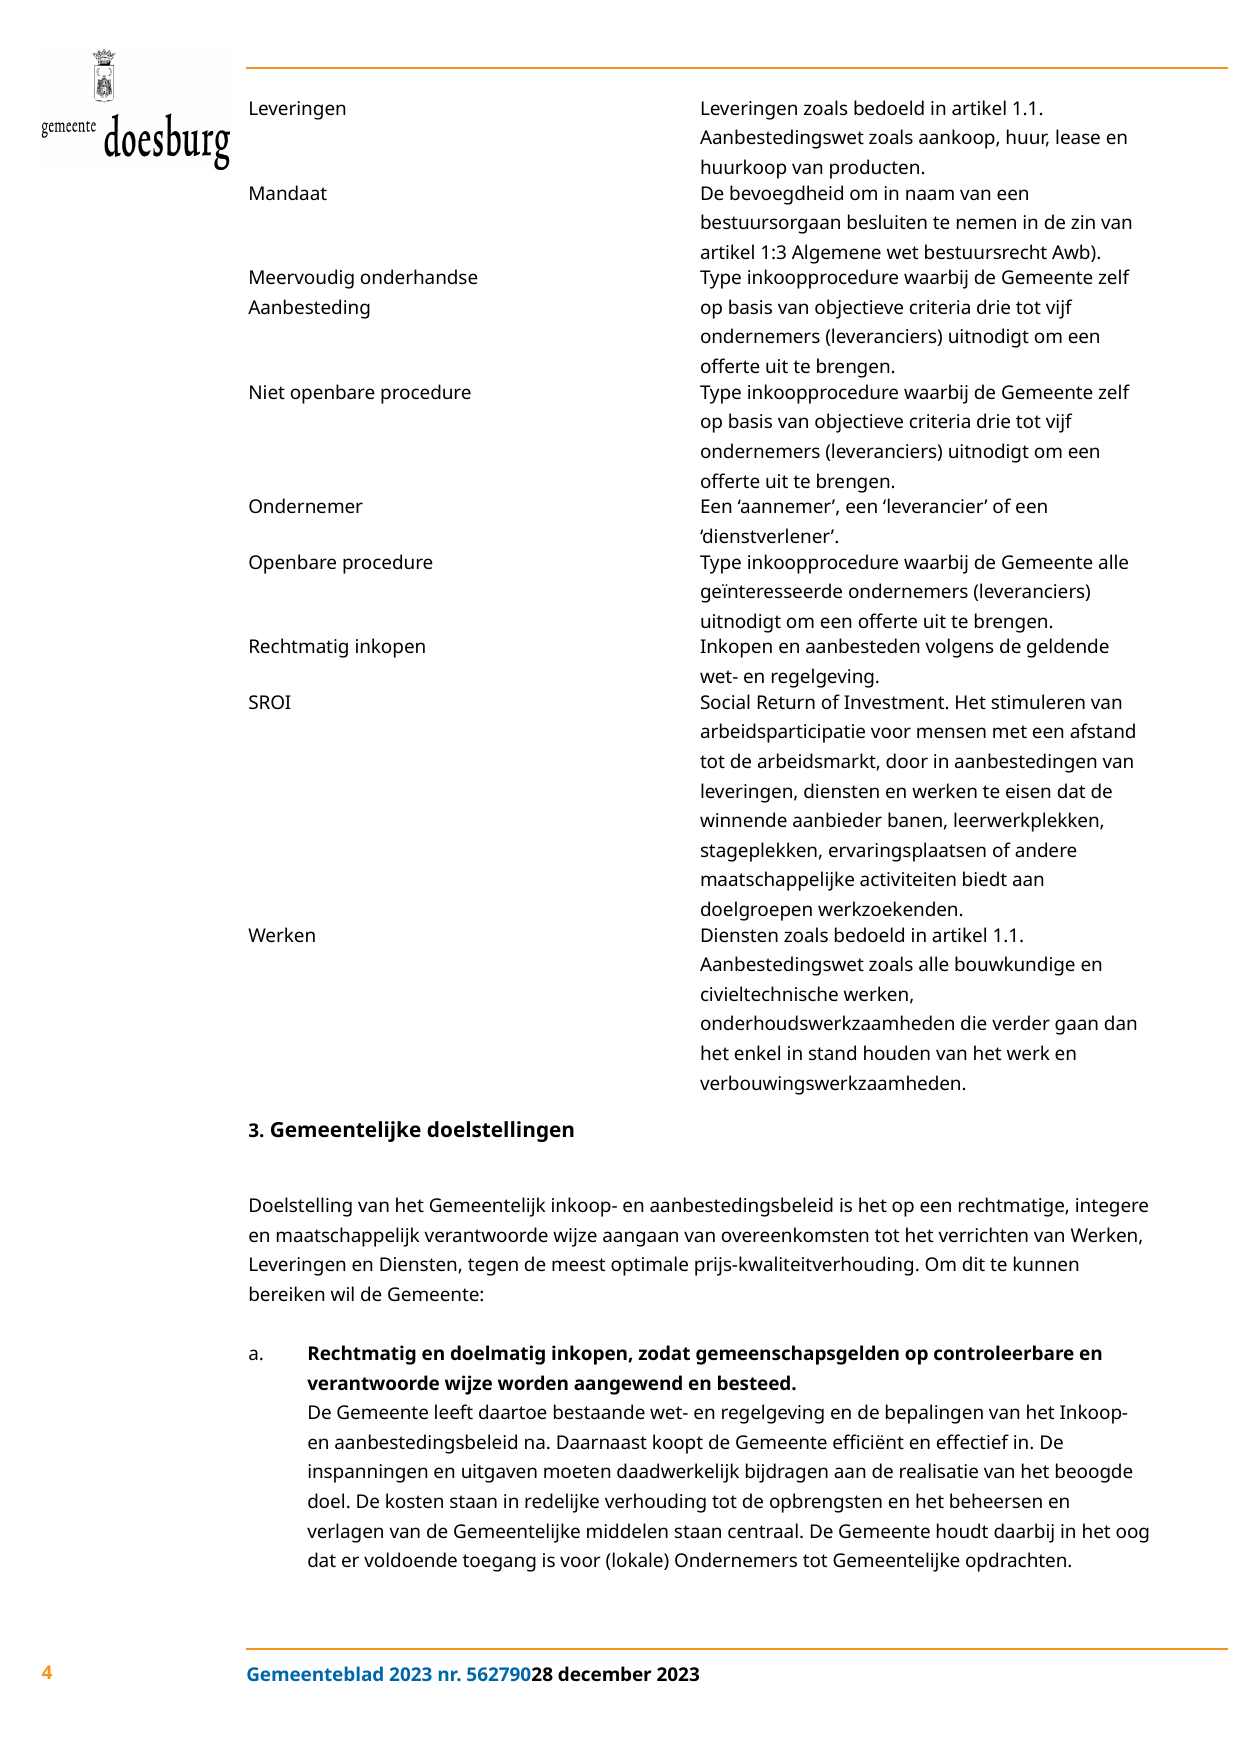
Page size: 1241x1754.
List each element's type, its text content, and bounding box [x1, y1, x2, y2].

table_cell De bevoegdheid om in naam van een bestuursorgaan besluiten te nemen in de zin van artikel 1:3 Algemene wet bestuursrecht Awb). [700, 180, 1152, 264]
table_cell Type inkoopprocedure waarbij de Gemeente zelf op basis van objectieve criteria drie tot vijf ondernemers (leveranciers) uitnodigt om een offerte uit te brengen. [700, 379, 1152, 493]
table_cell Leveringen zoals bedoeld in artikel 1.1. Aanbestedingswet zoals aankoop, huur, lease en huurkoop van producten. [700, 95, 1152, 180]
table_cell Niet openbare procedure [248, 379, 700, 493]
table_cell Social Return of Investment. Het stimuleren van arbeidsparticipatie voor mensen met een afstand tot de arbeidsmarkt, door in aanbestedingen van leveringen, diensten en werken te eisen dat de winnende aanbieder banen, leerwerkplekken, stageplekken, ervaringsplaatsen of andere maatschappelijke activiteiten biedt aan doelgroepen werkzoekenden. [700, 689, 1152, 922]
text Doelstelling van het Gemeentelijk inkoop- en aanbestedingsbeleid is het op een rechtmatige, integere en maatschappelijk verantwoorde wijze aangaan van overeenkomsten tot het verrichten van Werken, Leveringen en Diensten, tegen de meest optimale prijs-kwaliteitverhouding. Om dit te kunnen bereiken wil de Gemeente: [248, 1192, 1152, 1307]
table_cell Ondernemer [248, 494, 700, 549]
text 3. Gemeentelijke doelstellingen [248, 1115, 1152, 1143]
table_cell Leveringen [248, 95, 700, 180]
picture [41, 47, 231, 172]
table_cell Rechtmatig inkopen [248, 634, 700, 689]
table_cell Mandaat [248, 180, 700, 264]
list De Gemeente leeft daartoe bestaande wet- en regelgeving en de bepalingen van het Inkoop- en aanbestedingsbeleid na. Daarnaast koopt de Gemeente efficiënt en effectief in. De inspanningen en uitgaven moeten daadwerkelijk bijdragen aan de realisatie van het beoogde doel. De kosten staan in redelijke verhouding tot de opbrengsten en het beheersen en verlagen van de Gemeentelijke middelen staan centraal. De Gemeente houdt daarbij in het oog dat er voldoende toegang is voor (lokale) Ondernemers tot Gemeentelijke opdrachten. [248, 1399, 1152, 1573]
table_cell Type inkoopprocedure waarbij de Gemeente zelf op basis van objectieve criteria drie tot vijf ondernemers (leveranciers) uitnodigt om een offerte uit te brengen. [700, 265, 1152, 379]
table_cell Inkopen en aanbesteden volgens de geldende wet- en regelgeving. [700, 634, 1152, 689]
table_cell Meervoudig onderhandse Aanbesteding [248, 265, 700, 379]
list Rechtmatig en doelmatig inkopen, zodat gemeenschapsgelden op controleerbare en verantwoorde wijze worden aangewend en besteed. [248, 1340, 1152, 1396]
table_cell Openbare procedure [248, 549, 700, 634]
table_cell Type inkoopprocedure waarbij de Gemeente alle geïnteresseerde ondernemers (leveranciers) uitnodigt om een offerte uit te brengen. [700, 549, 1152, 634]
table_cell Werken [248, 922, 700, 1096]
table_cell Diensten zoals bedoeld in artikel 1.1. Aanbestedingswet zoals alle bouwkundige en civieltechnische werken, onderhoudswerkzaamheden die verder gaan dan het enkel in stand houden van het werk en verbouwingswerkzaamheden. [700, 922, 1152, 1096]
table_cell Een ‘aannemer’, een ‘leverancier’ of een ‘dienstverlener’. [700, 494, 1152, 549]
table_cell SROI [248, 689, 700, 922]
